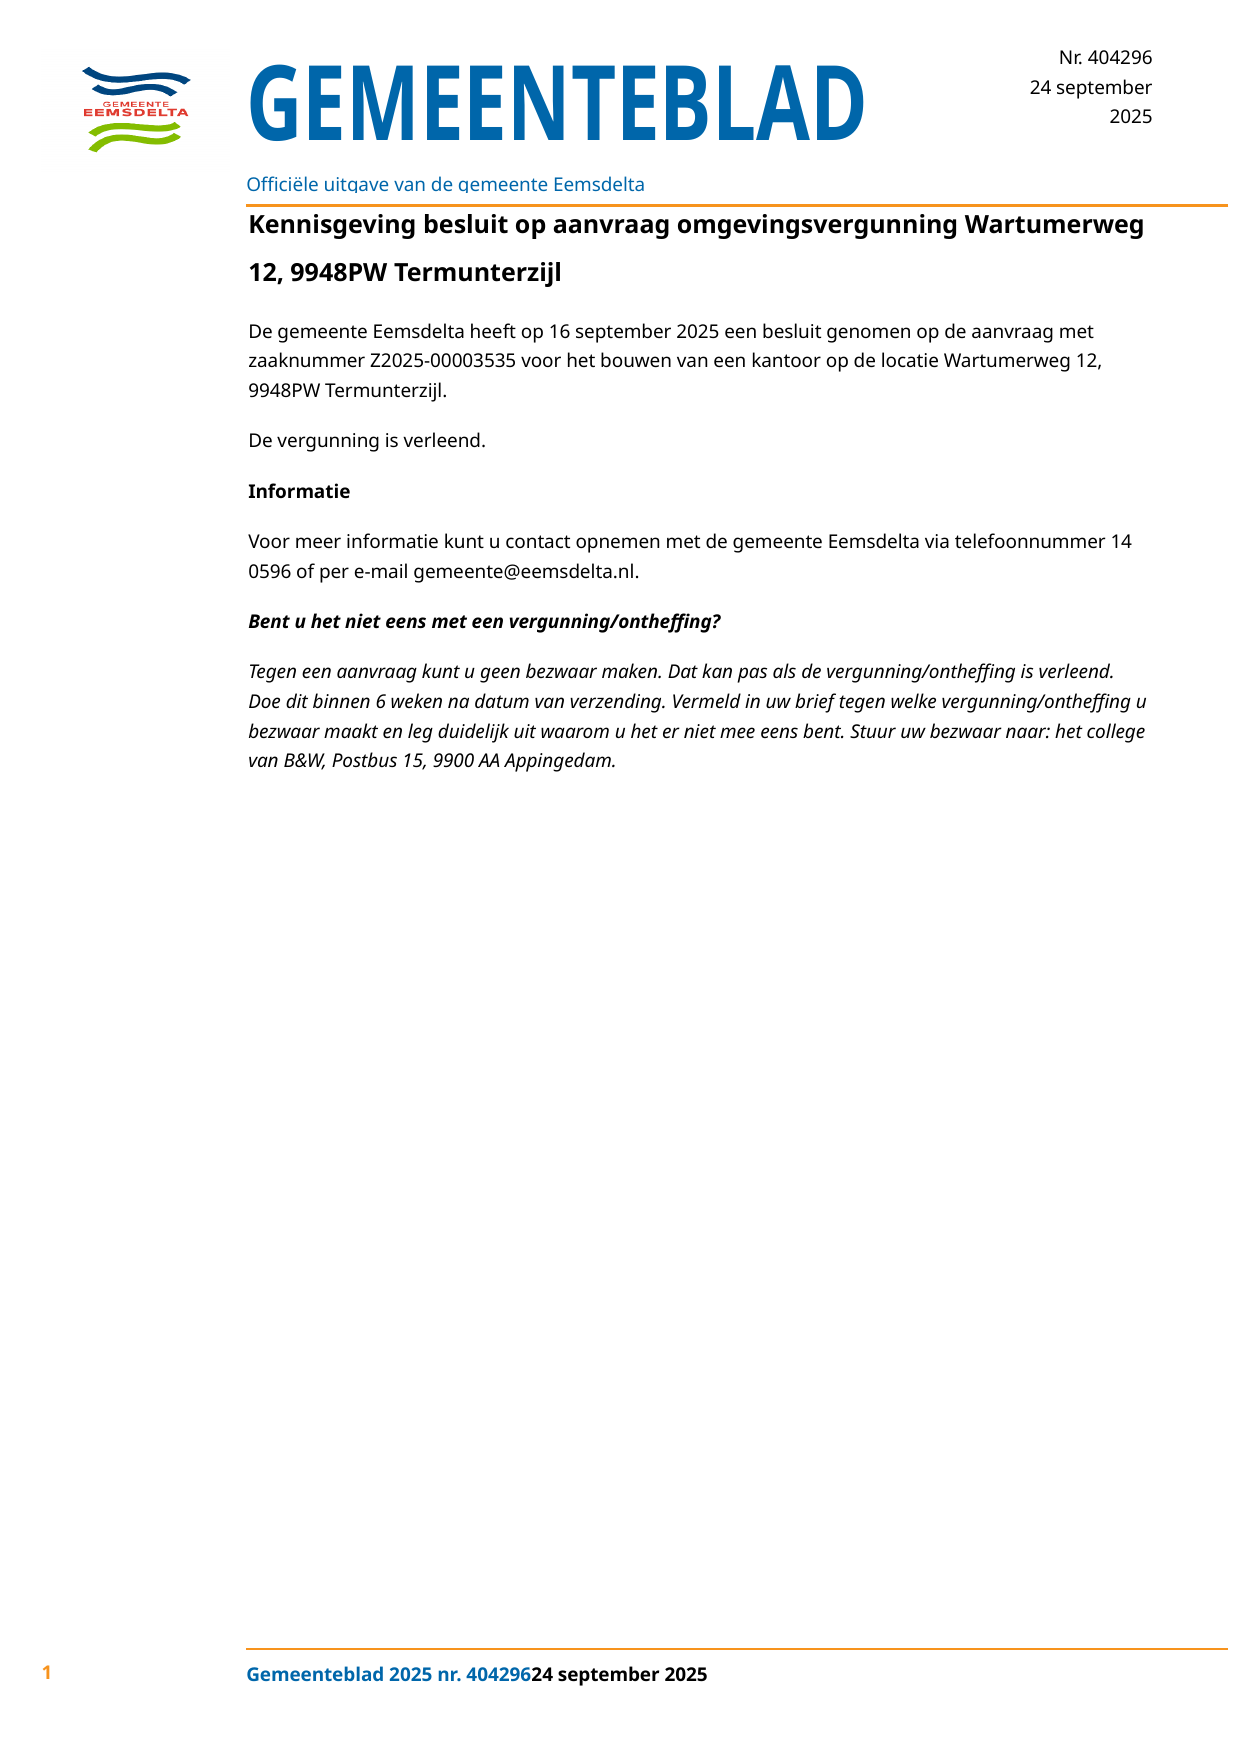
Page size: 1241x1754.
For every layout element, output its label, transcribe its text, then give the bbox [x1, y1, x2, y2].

text De gemeente Eemsdelta heeft op 16 september 2025 een besluit genomen op de aanvraag met zaaknummer Z2025-00003535 voor het bouwen van een kantoor op de locatie Wartumerweg 12, 9948PW Termunterzijl. [248, 318, 1152, 403]
text Kennisgeving besluit op aanvraag omgevingsvergunning Wartumerweg 12, 9948PW Termunterzijl [248, 207, 1152, 288]
text Voor meer informatie kunt u contact opnemen met de gemeente Eemsdelta via telefoonnummer 14 0596 of per e-mail gemeente@eemsdelta.nl. [248, 528, 1152, 584]
picture [41, 47, 231, 172]
text Tegen een aanvraag kunt u geen bezwaar maken. Dat kan pas als de vergunning/ontheffing is verleend. Doe dit binnen 6 weken na datum van verzending. Vermeld in uw brief tegen welke vergunning/ontheffing u bezwaar maakt en leg duidelijk uit waarom u het er niet mee eens bent. Stuur uw bezwaar naar: het college van B&W, Postbus 15, 9900 AA Appingedam. [248, 659, 1152, 773]
text De vergunning is verleend. [248, 427, 1152, 453]
text Informatie [248, 478, 1152, 504]
text Bent u het niet eens met een vergunning/ontheffing? [248, 608, 1152, 634]
